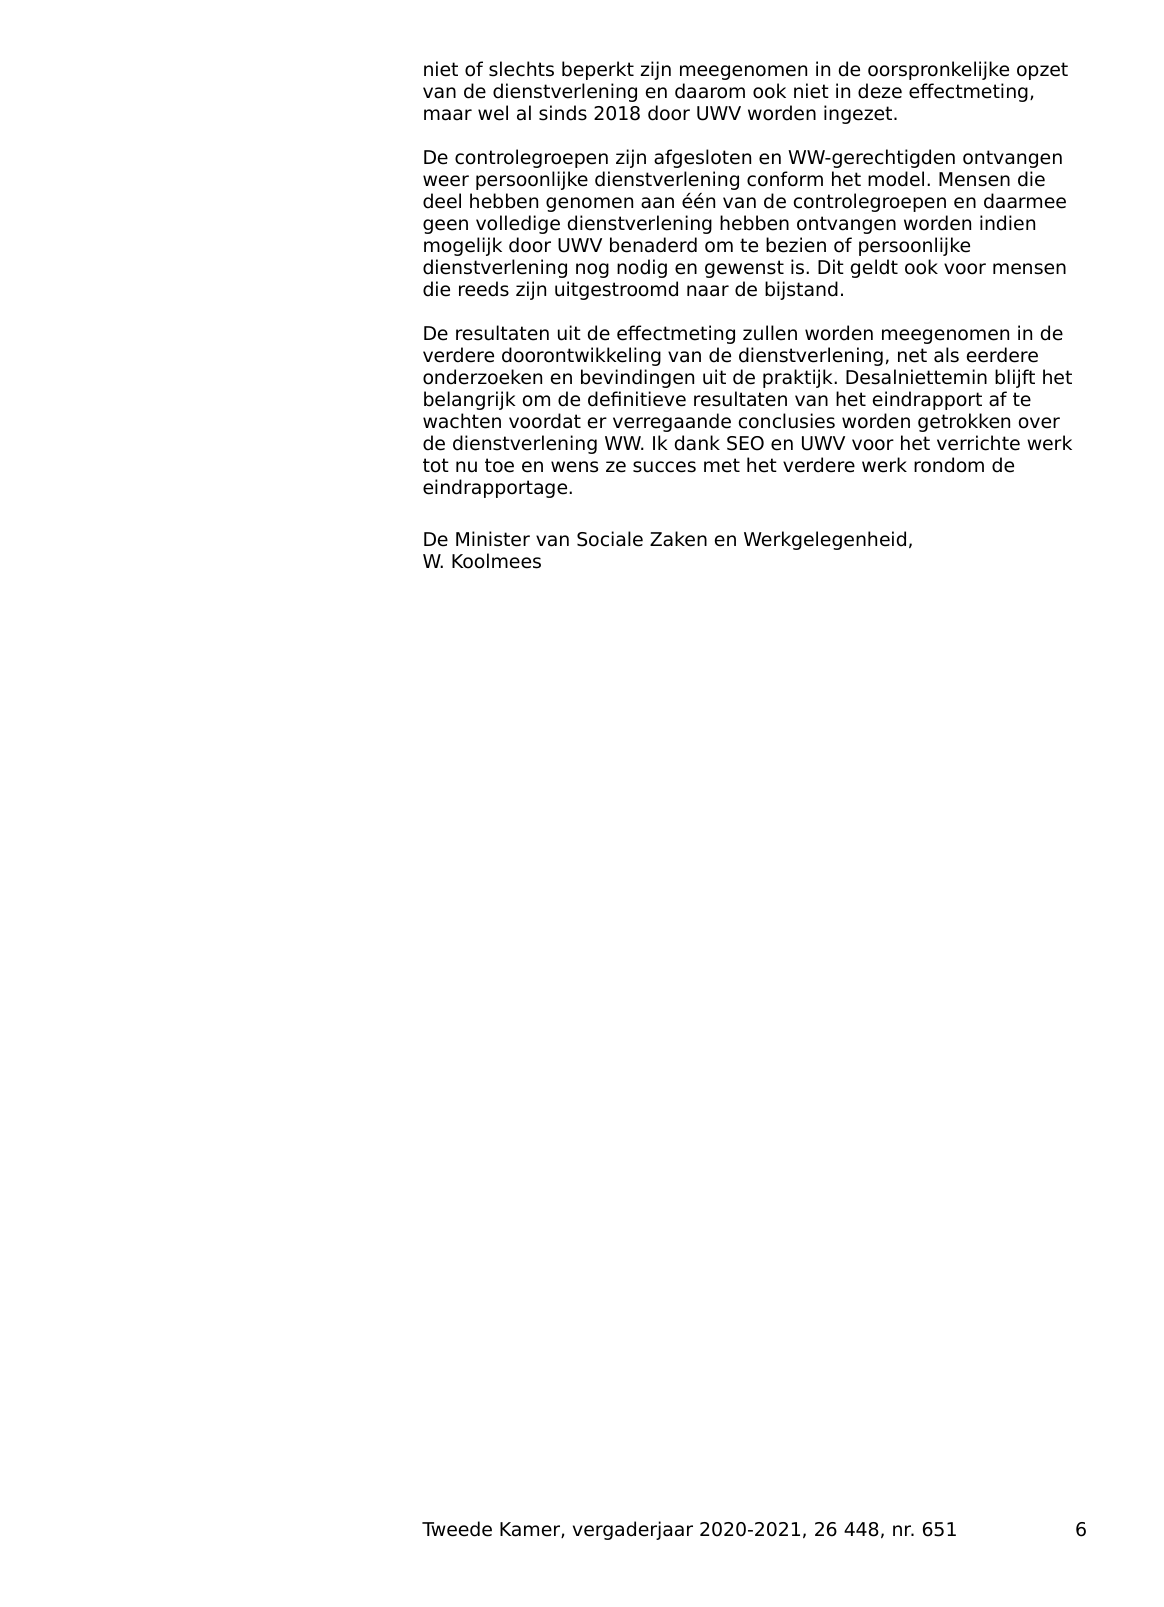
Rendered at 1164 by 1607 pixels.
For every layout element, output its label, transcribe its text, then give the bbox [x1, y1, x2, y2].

text De resultaten uit de effectmeting zullen worden meegenomen in de verdere doorontwikkeling van de dienstverlening, net als eerdere onderzoeken en bevindingen uit de praktijk. Desalniettemin blijft het belangrijk om de definitieve resultaten van het eindrapport af te wachten voordat er verregaande conclusies worden getrokken over de dienstverlening WW. Ik dank SEO en UWV voor het verrichte werk tot nu toe en wens ze succes met het verdere werk rondom de eindrapportage. [422, 323, 1087, 499]
text niet of slechts beperkt zijn meegenomen in de oorspronkelijke opzet van de dienstverlening en daarom ook niet in deze effectmeting, maar wel al sinds 2018 door UWV worden ingezet. [422, 59, 1087, 125]
text De Minister van Sociale Zaken en Werkgelegenheid, W. Koolmees [422, 529, 1087, 573]
text De controlegroepen zijn afgesloten en WW-gerechtigden ontvangen weer persoonlijke dienstverlening conform het model. Mensen die deel hebben genomen aan één van de controlegroepen en daarmee geen volledige dienstverlening hebben ontvangen worden indien mogelijk door UWV benaderd om te bezien of persoonlijke dienstverlening nog nodig en gewenst is. Dit geldt ook voor mensen die reeds zijn uitgestroomd naar de bijstand. [422, 147, 1087, 301]
